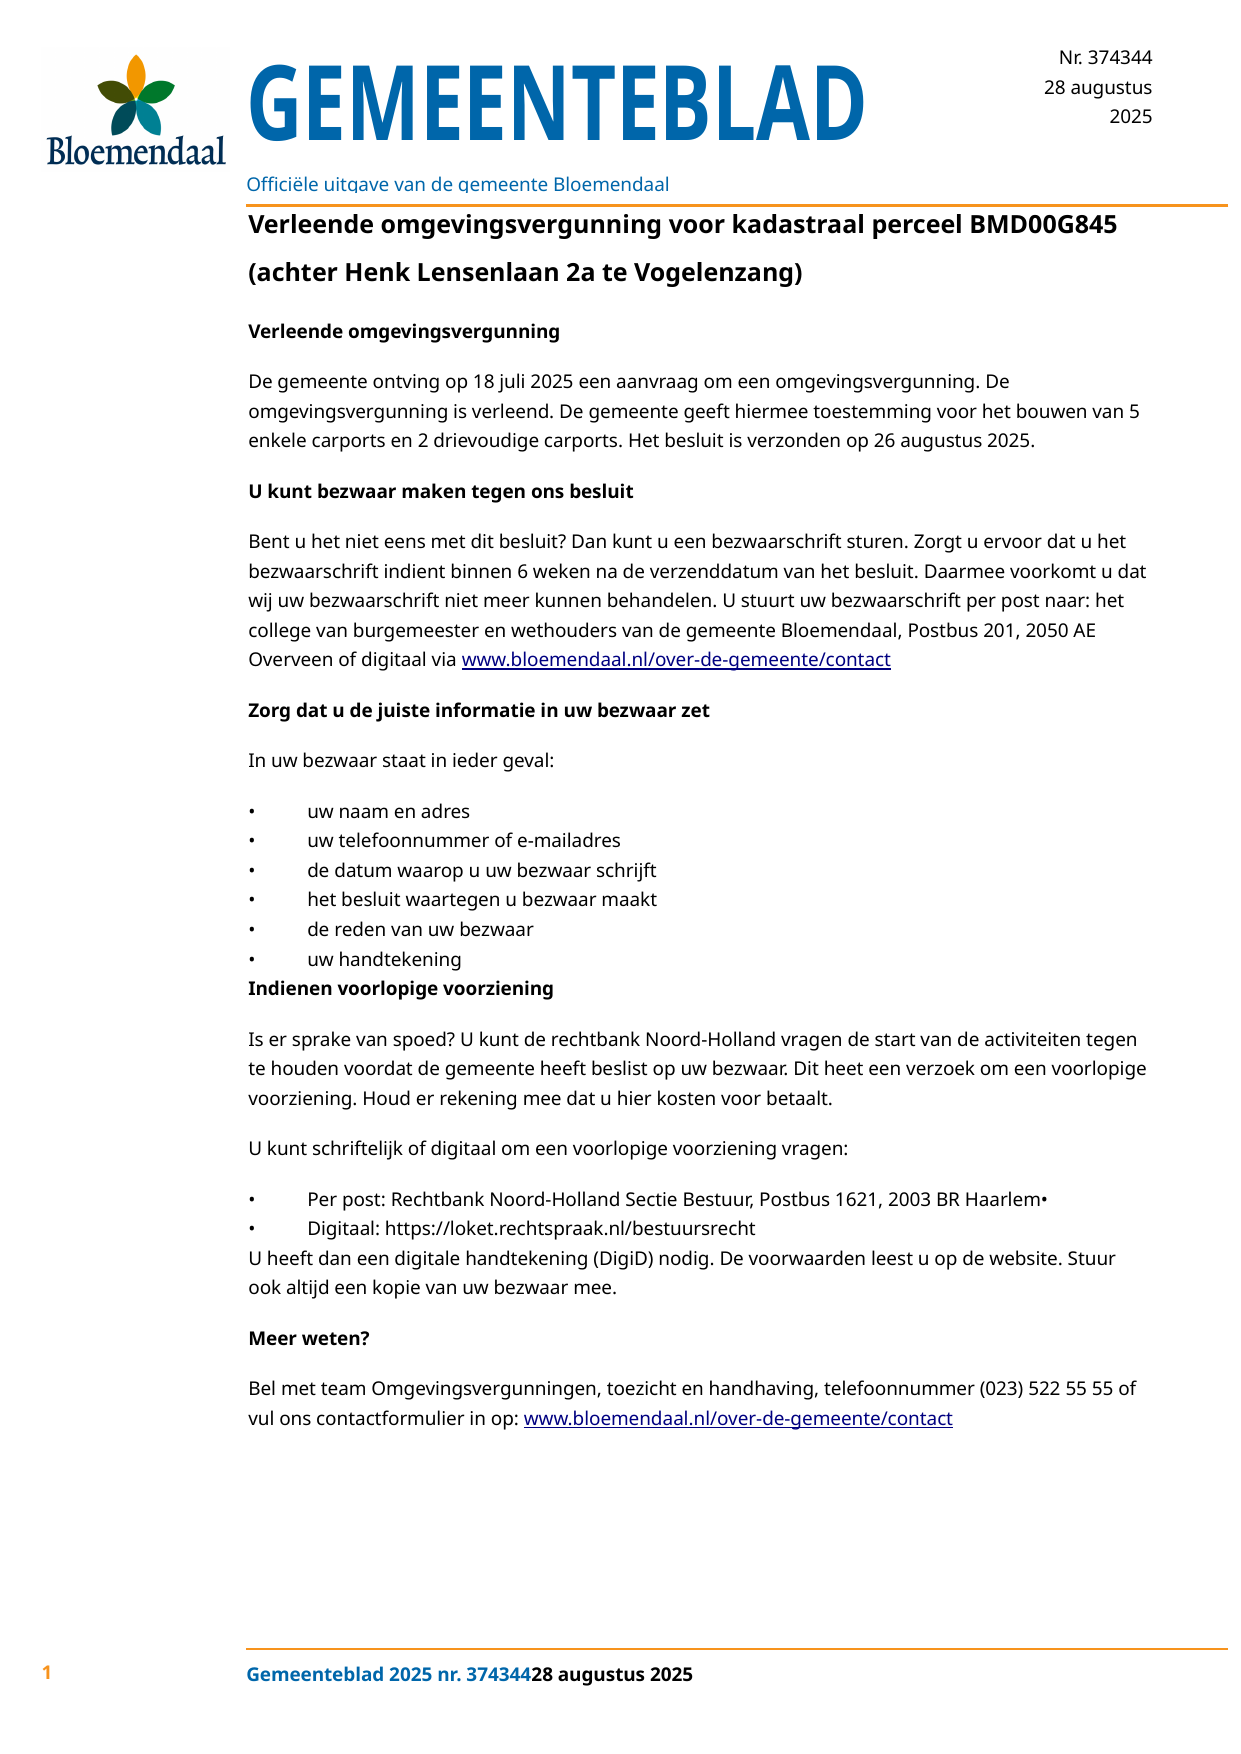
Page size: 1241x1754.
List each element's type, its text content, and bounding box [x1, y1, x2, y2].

list uw naam en adres [248, 798, 1152, 824]
text U kunt bezwaar maken tegen ons besluit [248, 478, 1152, 504]
text Indienen voorlopige voorziening [248, 975, 1152, 1001]
list het besluit waartegen u bezwaar maakt [248, 887, 1152, 912]
list uw handtekening [248, 946, 1152, 972]
text Zorg dat u de juiste informatie in uw bezwaar zet [248, 697, 1152, 723]
text Bent u het niet eens met dit besluit? Dan kunt u een bezwaarschrift sturen. Zorgt u ervoor dat u het bezwaarschrift indient binnen 6 weken na de verzenddatum van het besluit. Daarmee voorkomt u dat wij uw bezwaarschrift niet meer kunnen behandelen. U stuurt uw bezwaarschrift per post naar: het college van burgemeester en wethouders van de gemeente Bloemendaal, Postbus 201, 2050 AE Overveen of digitaal via www.bloemendaal.nl/over-de-gemeente/contact [248, 528, 1152, 672]
list Per post: Rechtbank Noord-Holland Sectie Bestuur, Postbus 1621, 2003 BR Haarlem• [248, 1186, 1152, 1212]
text Is er sprake van spoed? U kunt de rechtbank Noord-Holland vragen de start van de activiteiten tegen te houden voordat de gemeente heeft beslist op uw bezwaar. Dit heet een verzoek om een voorlopige voorziening. Houd er rekening mee dat u hier kosten voor betaalt. [248, 1026, 1152, 1111]
text U heeft dan een digitale handtekening (DigiD) nodig. De voorwaarden leest u op de website. Stuur ook altijd een kopie van uw bezwaar mee. [248, 1245, 1152, 1300]
text Verleende omgevingsvergunning [248, 318, 1152, 344]
text U kunt schriftelijk of digitaal om een voorlopige voorziening vragen: [248, 1135, 1152, 1161]
text In uw bezwaar staat in ieder geval: [248, 747, 1152, 773]
list de reden van uw bezwaar [248, 916, 1152, 942]
picture [41, 47, 231, 172]
text Verleende omgevingsvergunning voor kadastraal perceel BMD00G845 (achter Henk Lensenlaan 2a te Vogelenzang) [248, 207, 1152, 288]
list uw telefoonnummer of e-mailadres [248, 827, 1152, 853]
list de datum waarop u uw bezwaar schrijft [248, 857, 1152, 883]
text De gemeente ontving op 18 juli 2025 een aanvraag om een omgevingsvergunning. De omgevingsvergunning is verleend. De gemeente geeft hiermee toestemming voor het bouwen van 5 enkele carports en 2 drievoudige carports. Het besluit is verzonden op 26 augustus 2025. [248, 368, 1152, 453]
list Digitaal: https://loket.rechtspraak.nl/bestuursrecht [248, 1215, 1152, 1241]
text Bel met team Omgevingsvergunningen, toezicht en handhaving, telefoonnummer (023) 522 55 55 of vul ons contactformulier in op: www.bloemendaal.nl/over-de-gemeente/contact [248, 1375, 1152, 1431]
text Meer weten? [248, 1325, 1152, 1351]
